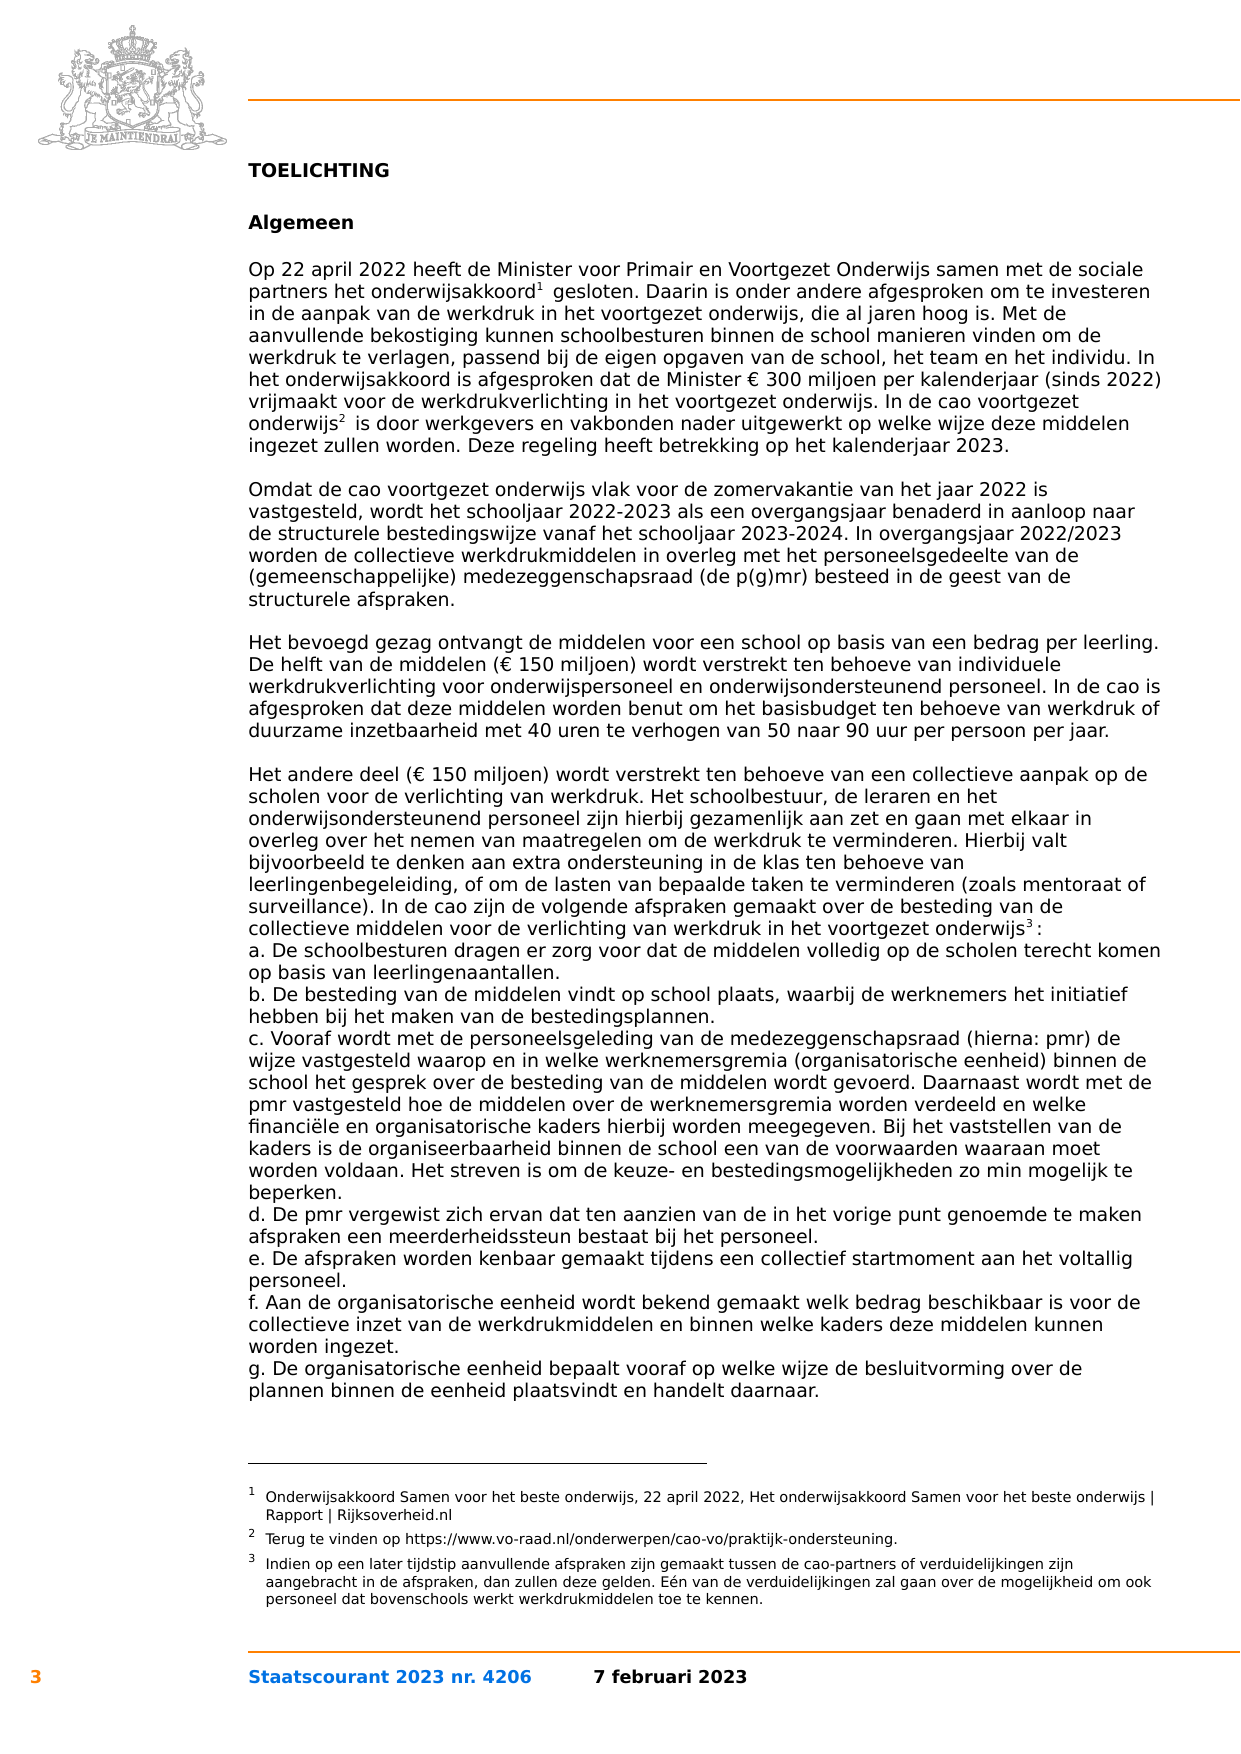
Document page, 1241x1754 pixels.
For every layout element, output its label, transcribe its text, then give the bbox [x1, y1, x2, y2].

text Omdat de cao voortgezet onderwijs vlak voor de zomervakantie van het jaar 2022 is vastgesteld, wordt het schooljaar 2022-2023 als een overgangsjaar benaderd in aanloop naar de structurele bestedingswijze vanaf het schooljaar 2023-2024. In overgangsjaar 2022/2023 worden de collectieve werkdrukmiddelen in overleg met het personeelsgedeelte van de (gemeenschappelijke) medezeggenschapsraad (de p(g)mr) besteed in de geest van de structurele afspraken. [248, 478, 1163, 610]
text g. De organisatorische eenheid bepaalt vooraf op welke wijze de besluitvorming over de plannen binnen de eenheid plaatsvindt en handelt daarnaar. [248, 1357, 1163, 1401]
text b. De besteding van de middelen vindt op school plaats, waarbij de werknemers het initiatief hebben bij het maken van de bestedingsplannen. [248, 984, 1163, 1028]
text c. Vooraf wordt met de personeelsgeleding van de medezeggenschapsraad (hierna: pmr) de wijze vastgesteld waarop en in welke werknemersgremia (organisatorische eenheid) binnen de school het gesprek over de besteding van de middelen wordt gevoerd. Daarnaast wordt met de pmr vastgesteld hoe de middelen over de werknemersgremia worden verdeeld en welke financiële en organisatorische kaders hierbij worden meegegeven. Bij het vaststellen van de kaders is de organiseerbaarheid binnen de school een van de voorwaarden waaraan moet worden voldaan. Het streven is om de keuze- en bestedingsmogelijkheden zo min mogelijk te beperken. [248, 1028, 1163, 1204]
subtitle TOELICHTING [248, 160, 1163, 182]
text Onderwijsakkoord Samen voor het beste onderwijs, 22 april 2022, Het onderwijsakkoord Samen voor het beste onderwijs | Rapport | Rijksoverheid.nl [248, 1485, 1163, 1524]
text a. De schoolbesturen dragen er zorg voor dat de middelen volledig op de scholen terecht komen op basis van leerlingenaantallen. [248, 940, 1163, 984]
subtitle Algemeen [248, 212, 1163, 234]
text Op 22 april 2022 heeft de Minister voor Primair en Voortgezet Onderwijs samen met de sociale partners het onderwijsakkoord gesloten. Daarin is onder andere afgesproken om te investeren in de aanpak van de werkdruk in het voortgezet onderwijs, die al jaren hoog is. Met de aanvullende bekostiging kunnen schoolbesturen binnen de school manieren vinden om de werkdruk te verlagen, passend bij de eigen opgaven van de school, het team en het individu. In het onderwijsakkoord is afgesproken dat de Minister € 300 miljoen per kalenderjaar (sinds 2022) vrijmaakt voor de werkdrukverlichting in het voortgezet onderwijs. In de cao voortgezet onderwijs is door werkgevers en vakbonden nader uitgewerkt op welke wijze deze middelen ingezet zullen worden. Deze regeling heeft betrekking op het kalenderjaar 2023. [248, 259, 1163, 457]
text e. De afspraken worden kenbaar gemaakt tijdens een collectief startmoment aan het voltallig personeel. [248, 1248, 1163, 1292]
text d. De pmr vergewist zich ervan dat ten aanzien van de in het vorige punt genoemde te maken afspraken een meerderheidssteun bestaat bij het personeel. [248, 1204, 1163, 1248]
text Indien op een later tijdstip aanvullende afspraken zijn gemaakt tussen de cao-partners of verduidelijkingen zijn aangebracht in de afspraken, dan zullen deze gelden. Eén van de verduidelijkingen zal gaan over de mogelijkheid om ook personeel dat bovenschools werkt werkdrukmiddelen toe te kennen. [248, 1552, 1163, 1608]
text Het andere deel (€ 150 miljoen) wordt verstrekt ten behoeve van een collectieve aanpak op de scholen voor de verlichting van werkdruk. Het schoolbestuur, de leraren en het onderwijsondersteunend personeel zijn hierbij gezamenlijk aan zet en gaan met elkaar in overleg over het nemen van maatregelen om de werkdruk te verminderen. Hierbij valt bijvoorbeeld te denken aan extra ondersteuning in de klas ten behoeve van leerlingenbegeleiding, of om de lasten van bepaalde taken te verminderen (zoals mentoraat of surveillance). In de cao zijn de volgende afspraken gemaakt over de besteding van de collectieve middelen voor de verlichting van werkdruk in het voortgezet onderwijs: [248, 764, 1163, 940]
text Het bevoegd gezag ontvangt de middelen voor een school op basis van een bedrag per leerling. [248, 632, 1163, 654]
text Terug te vinden op https://www.vo-raad.nl/onderwerpen/cao-vo/praktijk-ondersteuning. [248, 1527, 1163, 1549]
text f. Aan de organisatorische eenheid wordt bekend gemaakt welk bedrag beschikbaar is voor de collectieve inzet van de werkdrukmiddelen en binnen welke kaders deze middelen kunnen worden ingezet. [248, 1292, 1163, 1357]
text De helft van de middelen (€ 150 miljoen) wordt verstrekt ten behoeve van individuele werkdrukverlichting voor onderwijspersoneel en onderwijsondersteunend personeel. In de cao is afgesproken dat deze middelen worden benut om het basisbudget ten behoeve van werkdruk of duurzame inzetbaarheid met 40 uren te verhogen van 50 naar 90 uur per persoon per jaar. [248, 654, 1163, 742]
picture [38, 25, 227, 150]
